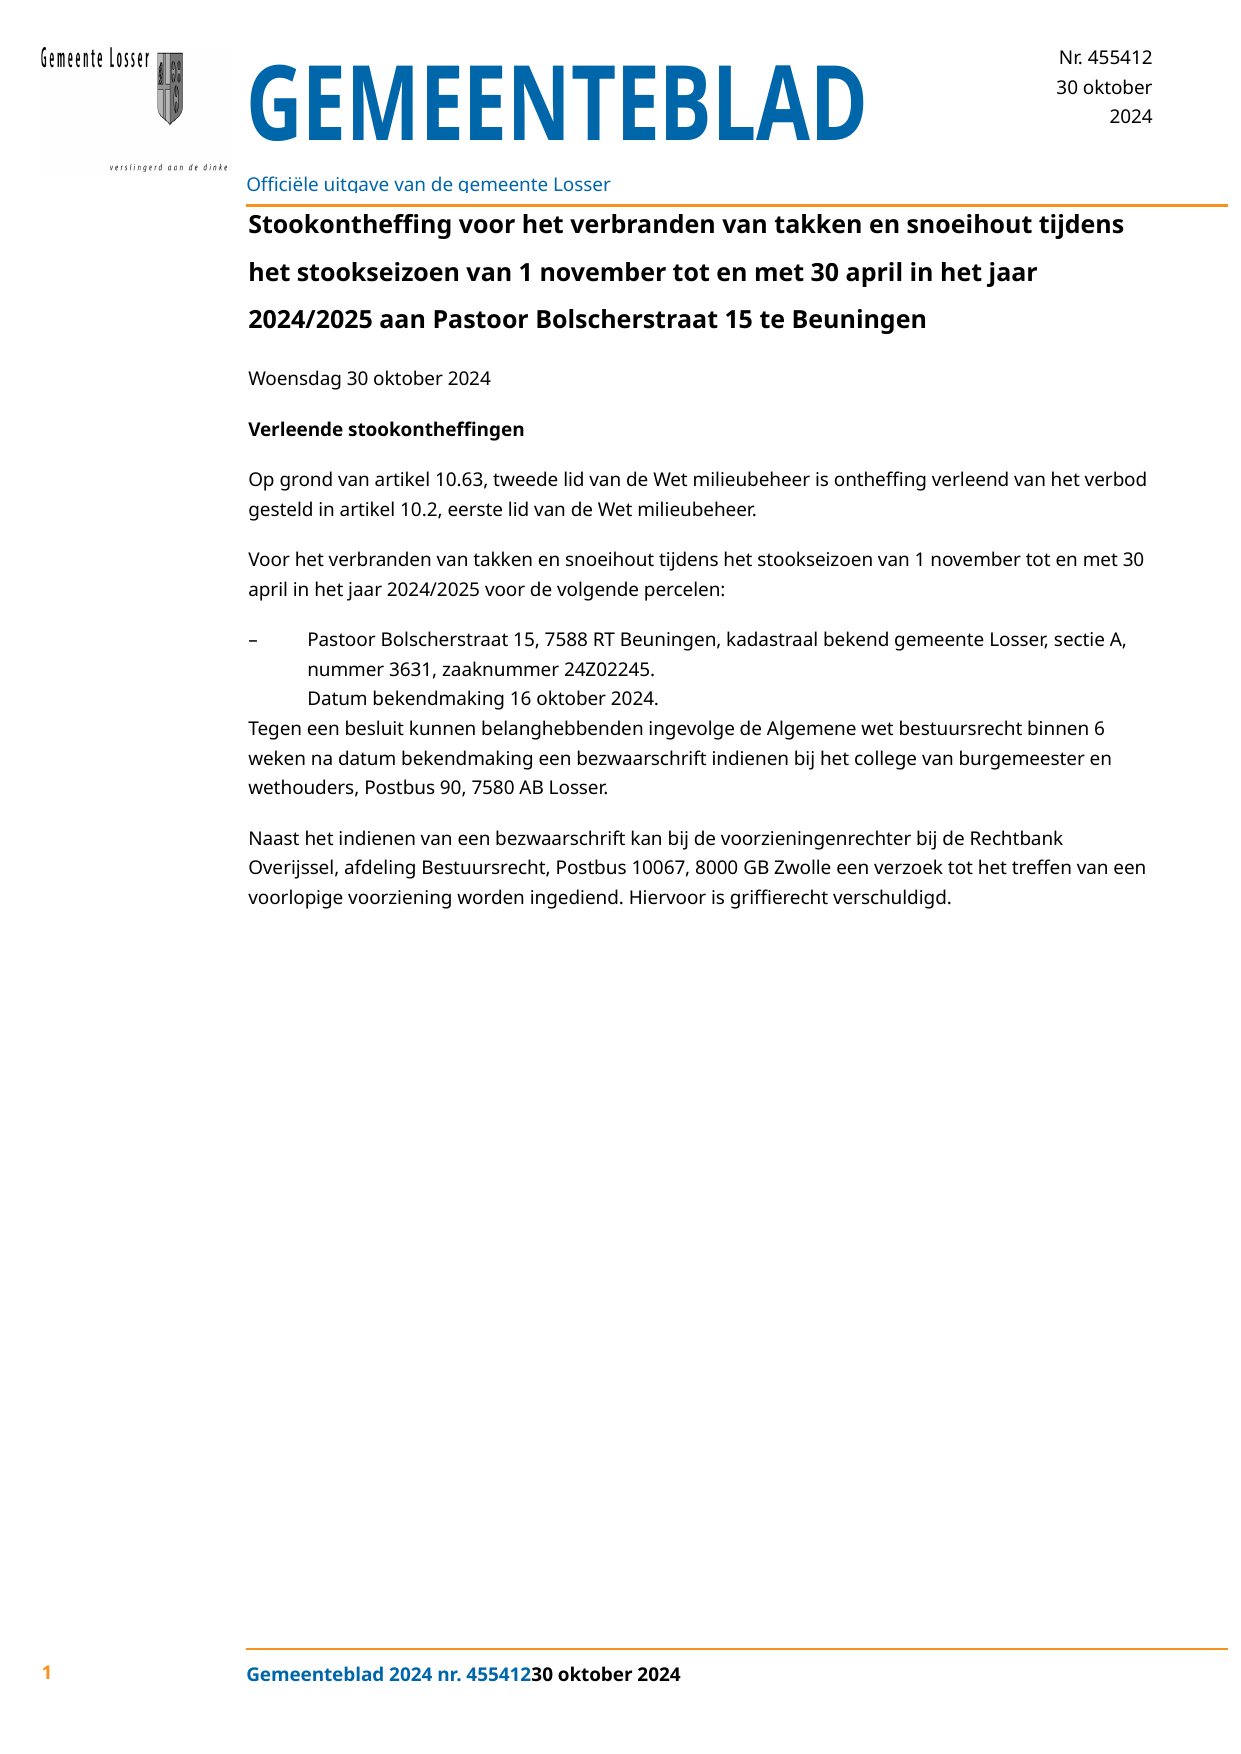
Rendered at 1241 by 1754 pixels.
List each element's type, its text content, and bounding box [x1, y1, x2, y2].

text Verleende stookontheffingen [248, 416, 1152, 442]
list Pastoor Bolscherstraat 15, 7588 RT Beuningen, kadastraal bekend gemeente Losser, sectie A, nummer 3631, zaaknummer 24Z02245. [248, 626, 1152, 682]
text Naast het indienen van een bezwaarschrift kan bij de voorzieningenrechter bij de Rechtbank Overijssel, afdeling Bestuursrecht, Postbus 10067, 8000 GB Zwolle een verzoek tot het treffen van een voorlopige voorziening worden ingediend. Hiervoor is griffierecht verschuldigd. [248, 825, 1152, 909]
list Datum bekendmaking 16 oktober 2024. [248, 686, 1152, 711]
picture [41, 47, 231, 172]
text Op grond van artikel 10.63, tweede lid van de Wet milieubeheer is ontheffing verleend van het verbod gesteld in artikel 10.2, eerste lid van de Wet milieubeheer. [248, 466, 1152, 522]
text Woensdag 30 oktober 2024 [248, 366, 1152, 391]
text Stookontheffing voor het verbranden van takken en snoeihout tijdens het stookseizoen van 1 november tot en met 30 april in het jaar 2024/2025 aan Pastoor Bolscherstraat 15 te Beuningen [248, 207, 1152, 336]
text Voor het verbranden van takken en snoeihout tijdens het stookseizoen van 1 november tot en met 30 april in het jaar 2024/2025 voor de volgende percelen: [248, 546, 1152, 602]
text Tegen een besluit kunnen belanghebbenden ingevolge de Algemene wet bestuursrecht binnen 6 weken na datum bekendmaking een bezwaarschrift indienen bij het college van burgemeester en wethouders, Postbus 90, 7580 AB Losser. [248, 715, 1152, 800]
